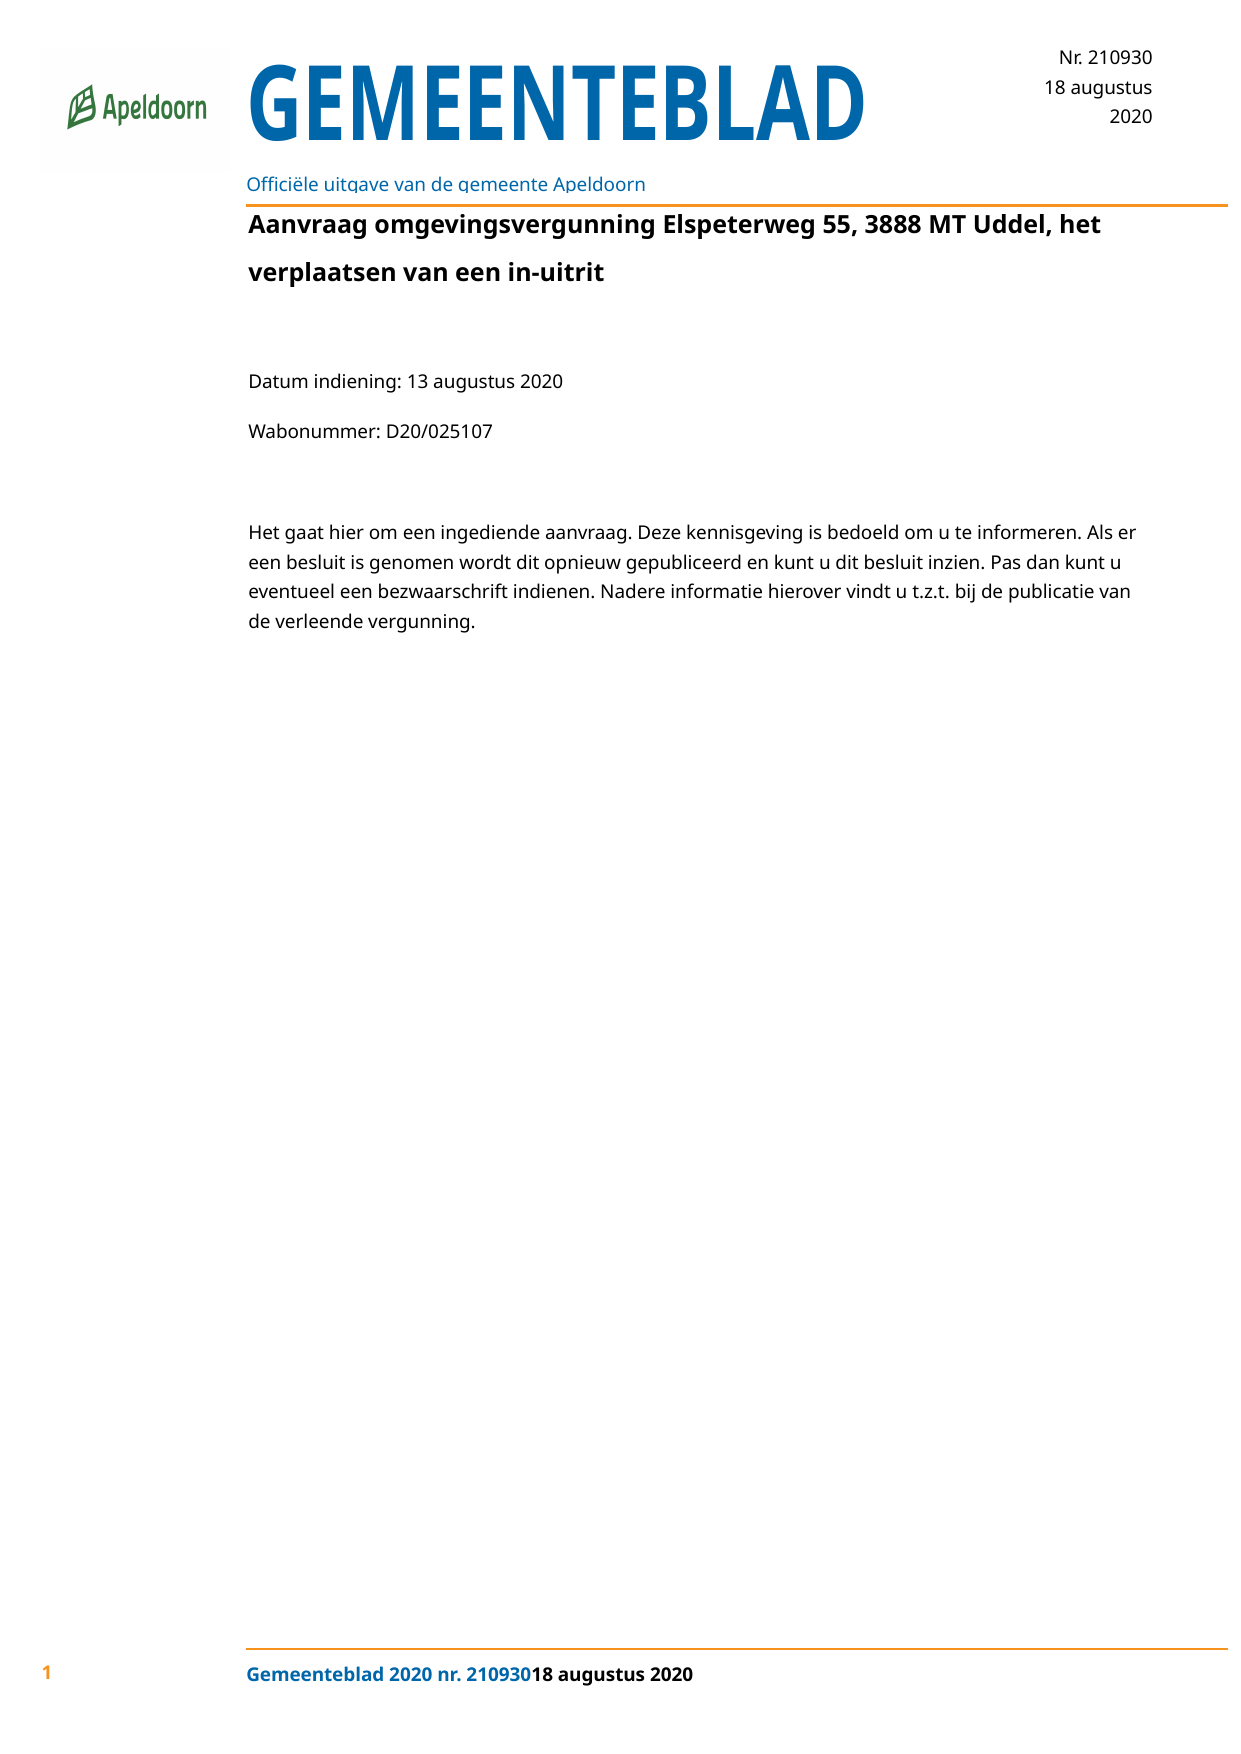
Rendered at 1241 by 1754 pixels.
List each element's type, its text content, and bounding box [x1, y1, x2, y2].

text Aanvraag omgevingsvergunning Elspeterweg 55, 3888 MT Uddel, het verplaatsen van een in-uitrit [248, 207, 1152, 288]
text Wabonummer: D20/025107 [248, 419, 1152, 444]
text Datum indiening: 13 augustus 2020 [248, 368, 1152, 394]
picture [41, 47, 231, 172]
text Het gaat hier om een ingediende aanvraag. Deze kennisgeving is bedoeld om u te informeren. Als er een besluit is genomen wordt dit opnieuw gepubliceerd en kunt u dit besluit inzien. Pas dan kunt u eventueel een bezwaarschrift indienen. Nadere informatie hierover vindt u t.z.t. bij de publicatie van de verleende vergunning. [248, 519, 1152, 634]
